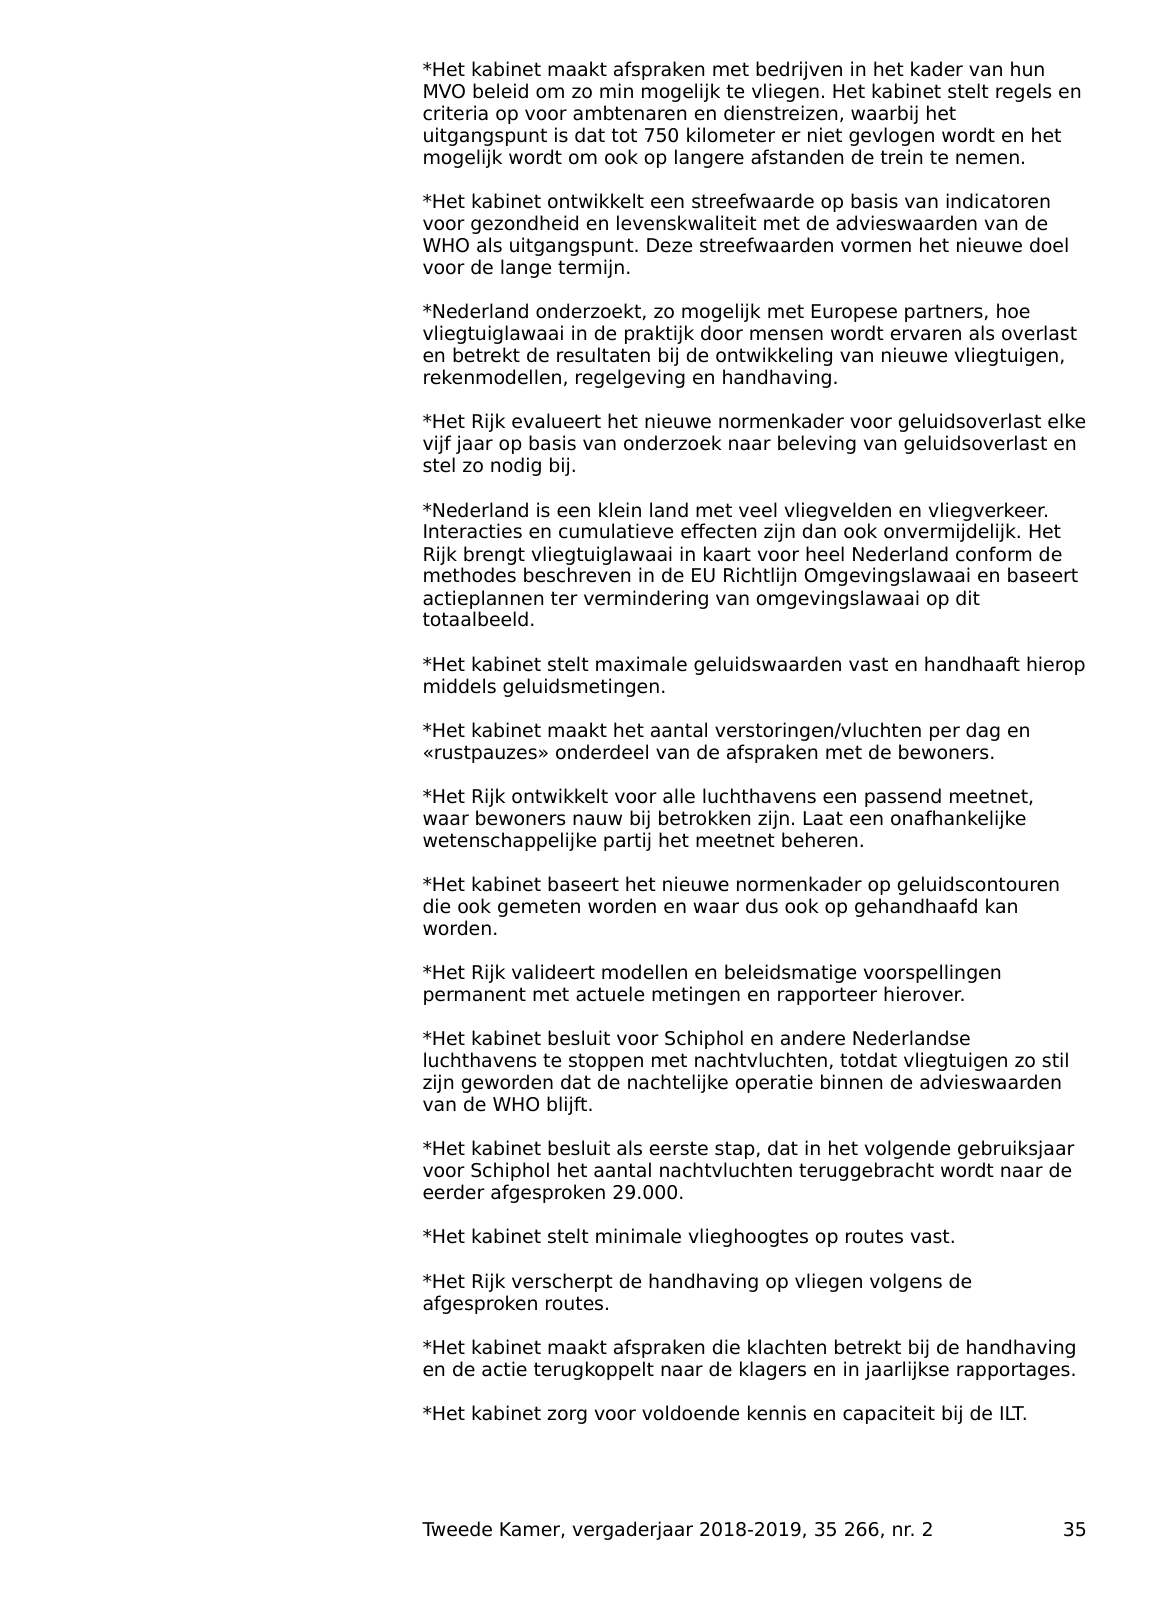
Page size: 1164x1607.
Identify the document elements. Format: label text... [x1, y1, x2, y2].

text *Het kabinet zorg voor voldoende kennis en capaciteit bij de ILT. [422, 1403, 1087, 1425]
text *Nederland is een klein land met veel vliegvelden en vliegverkeer. Interacties en cumulatieve effecten zijn dan ook onvermijdelijk. Het Rijk brengt vliegtuiglawaai in kaart voor heel Nederland conform de methodes beschreven in de EU Richtlijn Omgevingslawaai en baseert actieplannen ter vermindering van omgevingslawaai op dit totaalbeeld. [422, 499, 1087, 631]
text *Het kabinet besluit voor Schiphol en andere Nederlandse luchthavens te stoppen met nachtvluchten, totdat vliegtuigen zo stil zijn geworden dat de nachtelijke operatie binnen de advieswaarden van de WHO blijft. [422, 1028, 1087, 1116]
text *Het kabinet stelt maximale geluidswaarden vast en handhaaft hierop middels geluidsmetingen. [422, 653, 1087, 697]
text *Het kabinet maakt afspraken met bedrijven in het kader van hun MVO beleid om zo min mogelijk te vliegen. Het kabinet stelt regels en criteria op voor ambtenaren en dienstreizen, waarbij het uitgangspunt is dat tot 750 kilometer er niet gevlogen wordt en het mogelijk wordt om ook op langere afstanden de trein te nemen. [422, 59, 1087, 169]
text *Het kabinet baseert het nieuwe normenkader op geluidscontouren die ook gemeten worden en waar dus ook op gehandhaafd kan worden. [422, 874, 1087, 940]
text *Het kabinet maakt afspraken die klachten betrekt bij de handhaving en de actie terugkoppelt naar de klagers en in jaarlijkse rapportages. [422, 1337, 1087, 1381]
text *Het kabinet besluit als eerste stap, dat in het volgende gebruiksjaar voor Schiphol het aantal nachtvluchten teruggebracht wordt naar de eerder afgesproken 29.000. [422, 1138, 1087, 1204]
text *Het Rijk valideert modellen en beleidsmatige voorspellingen permanent met actuele metingen en rapporteer hierover. [422, 962, 1087, 1006]
text *Het Rijk ontwikkelt voor alle luchthavens een passend meetnet, waar bewoners nauw bij betrokken zijn. Laat een onafhankelijke wetenschappelijke partij het meetnet beheren. [422, 786, 1087, 852]
text *Nederland onderzoekt, zo mogelijk met Europese partners, hoe vliegtuiglawaai in de praktijk door mensen wordt ervaren als overlast en betrekt de resultaten bij de ontwikkeling van nieuwe vliegtuigen, rekenmodellen, regelgeving en handhaving. [422, 301, 1087, 389]
text *Het kabinet ontwikkelt een streefwaarde op basis van indicatoren voor gezondheid en levenskwaliteit met de advieswaarden van de WHO als uitgangspunt. Deze streefwaarden vormen het nieuwe doel voor de lange termijn. [422, 191, 1087, 279]
text *Het kabinet stelt minimale vlieghoogtes op routes vast. [422, 1226, 1087, 1248]
text *Het kabinet maakt het aantal verstoringen/vluchten per dag en «rustpauzes» onderdeel van de afspraken met de bewoners. [422, 720, 1087, 764]
text *Het Rijk evalueert het nieuwe normenkader voor geluidsoverlast elke vijf jaar op basis van onderzoek naar beleving van geluidsoverlast en stel zo nodig bij. [422, 411, 1087, 477]
text *Het Rijk verscherpt de handhaving op vliegen volgens de afgesproken routes. [422, 1271, 1087, 1314]
